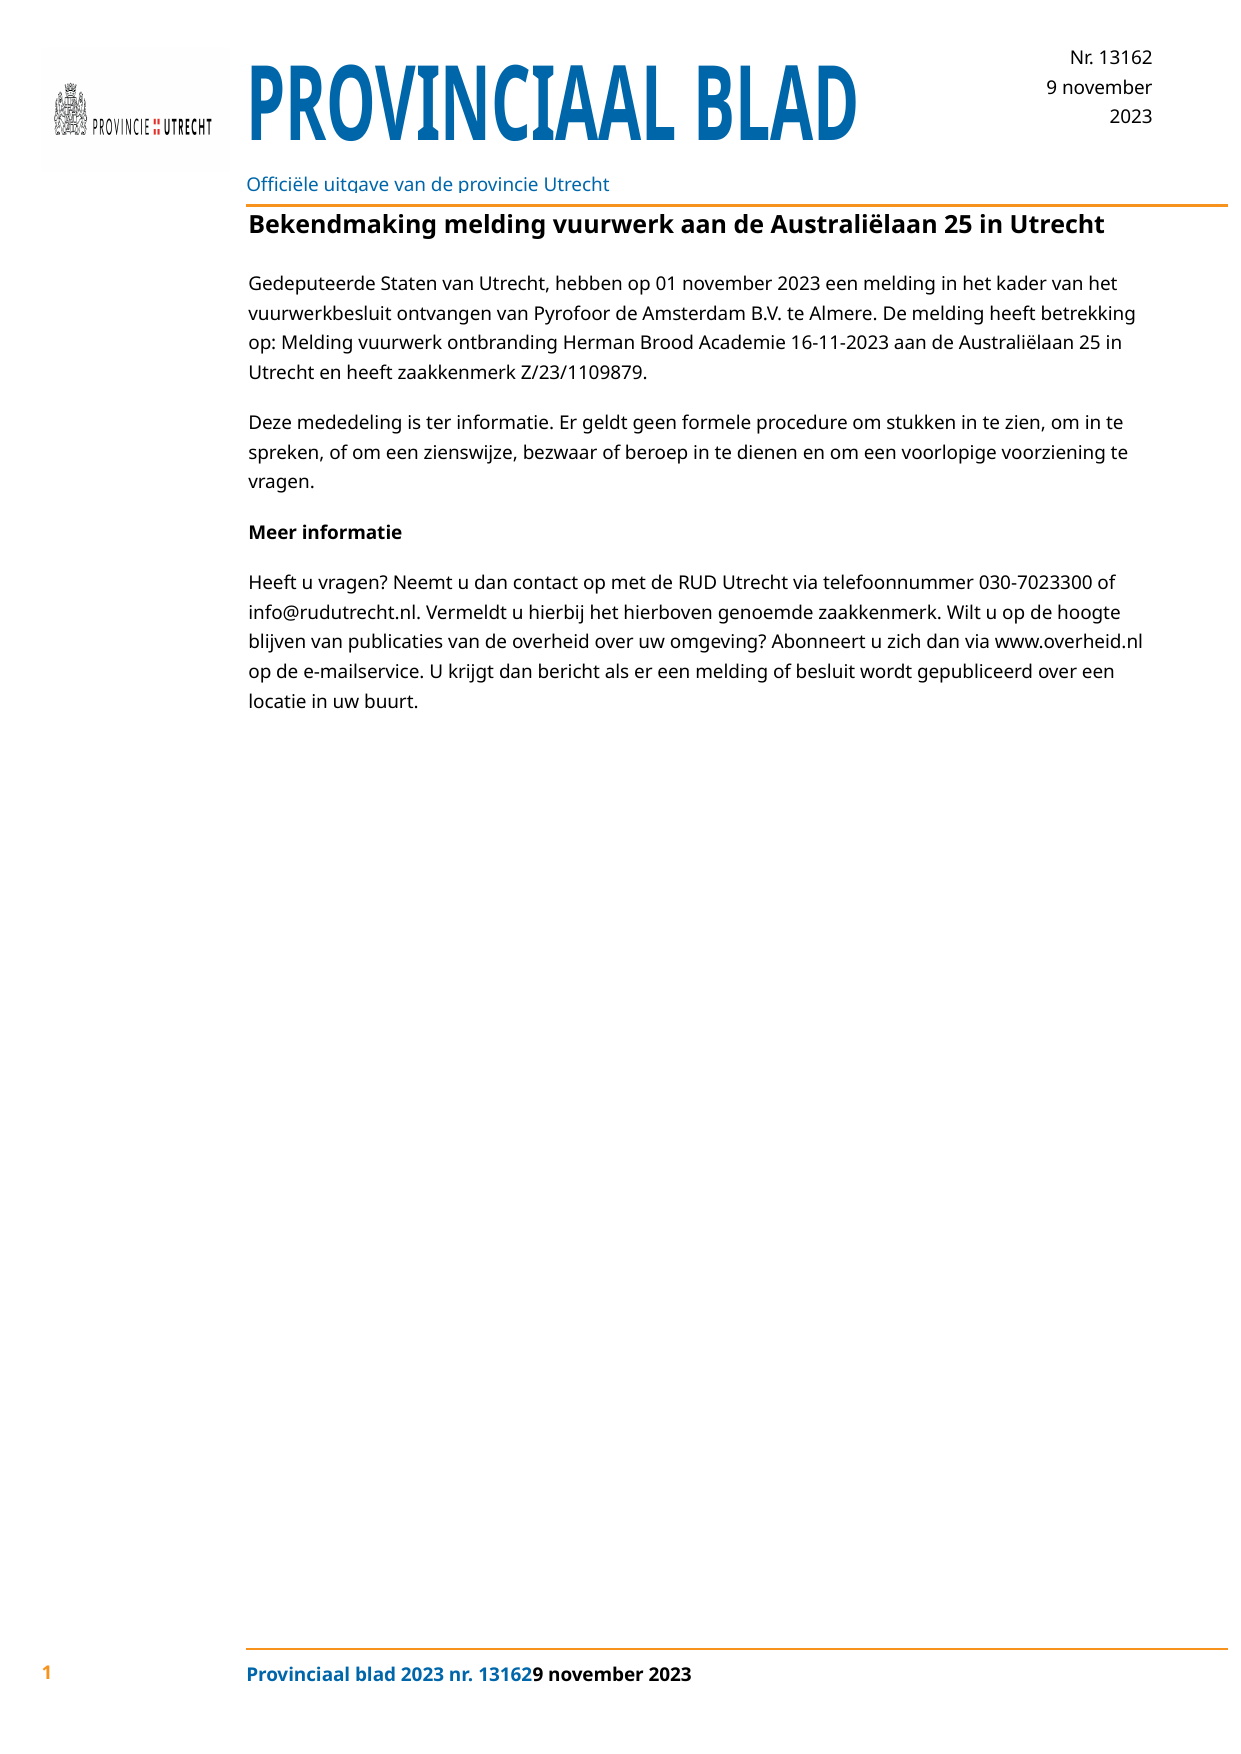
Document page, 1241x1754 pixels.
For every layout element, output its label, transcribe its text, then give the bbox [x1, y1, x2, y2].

picture [41, 47, 231, 172]
text Meer informatie [248, 519, 1152, 545]
text Bekendmaking melding vuurwerk aan de Australiëlaan 25 in Utrecht [248, 207, 1152, 241]
text Deze mededeling is ter informatie. Er geldt geen formele procedure om stukken in te zien, om in te spreken, of om een zienswijze, bezwaar of beroep in te dienen en om een voorlopige voorziening te vragen. [248, 409, 1152, 494]
text Gedeputeerde Staten van Utrecht, hebben op 01 november 2023 een melding in het kader van het vuurwerkbesluit ontvangen van Pyrofoor de Amsterdam B.V. te Almere. De melding heeft betrekking op: Melding vuurwerk ontbranding Herman Brood Academie 16-11-2023 aan de Australiëlaan 25 in Utrecht en heeft zaakkenmerk Z/23/1109879. [248, 270, 1152, 385]
text Heeft u vragen? Neemt u dan contact op met de RUD Utrecht via telefoonnummer 030-7023300 of info@rudutrecht.nl. Vermeldt u hierbij het hierboven genoemde zaakkenmerk. Wilt u op de hoogte blijven van publicaties van de overheid over uw omgeving? Abonneert u zich dan via www.overheid.nl op de e-mailservice. U krijgt dan bericht als er een melding of besluit wordt gepubliceerd over een locatie in uw buurt. [248, 569, 1152, 713]
